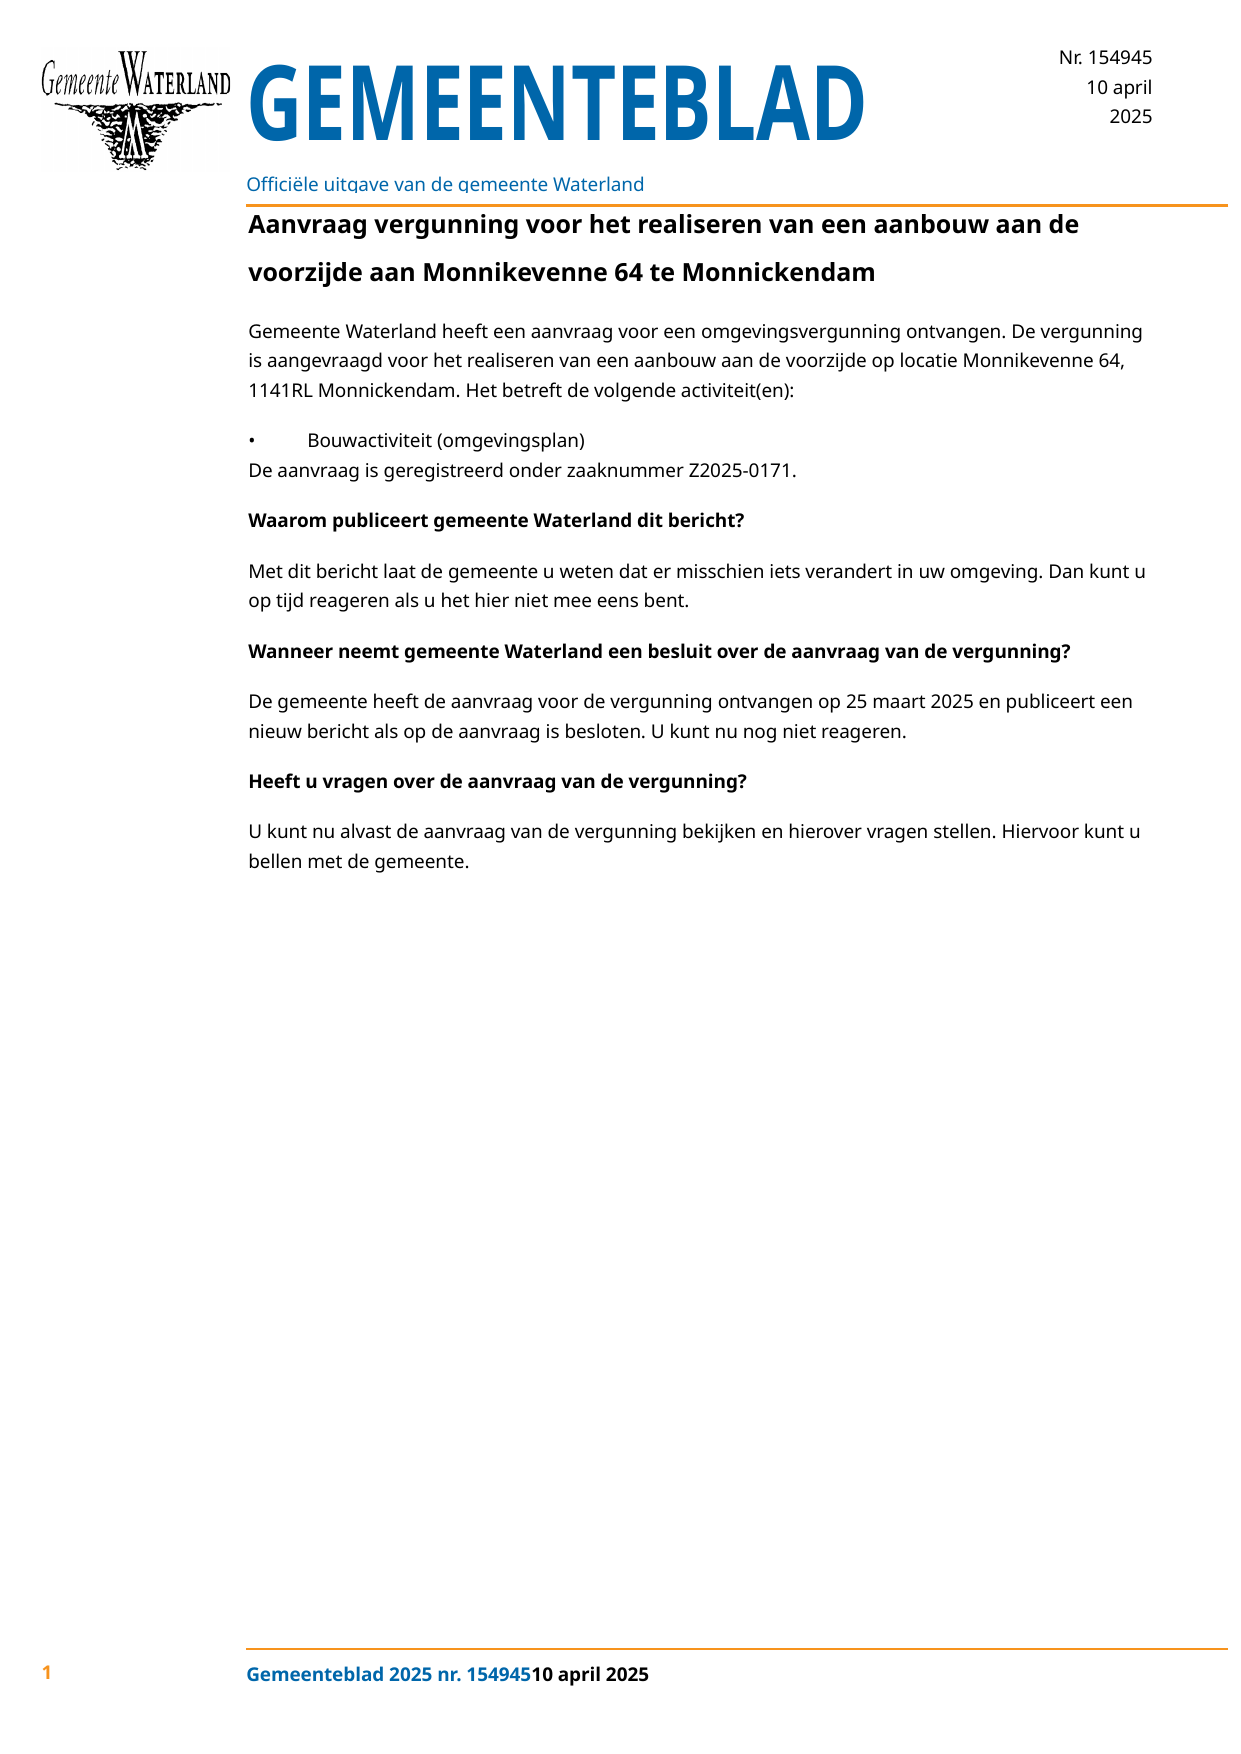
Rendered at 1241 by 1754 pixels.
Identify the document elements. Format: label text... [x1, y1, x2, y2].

text Heeft u vragen over de aanvraag van de vergunning? [248, 768, 1152, 794]
text De gemeente heeft de aanvraag voor de vergunning ontvangen op 25 maart 2025 en publiceert een nieuw bericht als op de aanvraag is besloten. U kunt nu nog niet reageren. [248, 688, 1152, 744]
text De aanvraag is geregistreerd onder zaaknummer Z2025-0171. [248, 457, 1152, 483]
list Bouwactiviteit (omgevingsplan) [248, 427, 1152, 453]
text Met dit bericht laat de gemeente u weten dat er misschien iets verandert in uw omgeving. Dan kunt u op tijd reageren als u het hier niet mee eens bent. [248, 558, 1152, 613]
text Wanneer neemt gemeente Waterland een besluit over de aanvraag van de vergunning? [248, 638, 1152, 664]
text U kunt nu alvast de aanvraag van de vergunning bekijken en hierover vragen stellen. Hiervoor kunt u bellen met de gemeente. [248, 819, 1152, 874]
text Gemeente Waterland heeft een aanvraag voor een omgevingsvergunning ontvangen. De vergunning is aangevraagd voor het realiseren van een aanbouw aan de voorzijde op locatie Monnikevenne 64, 1141RL Monnickendam. Het betreft de volgende activiteit(en): [248, 318, 1152, 403]
text Aanvraag vergunning voor het realiseren van een aanbouw aan de voorzijde aan Monnikevenne 64 te Monnickendam [248, 207, 1152, 288]
picture [41, 47, 231, 172]
text Waarom publiceert gemeente Waterland dit bericht? [248, 507, 1152, 533]
